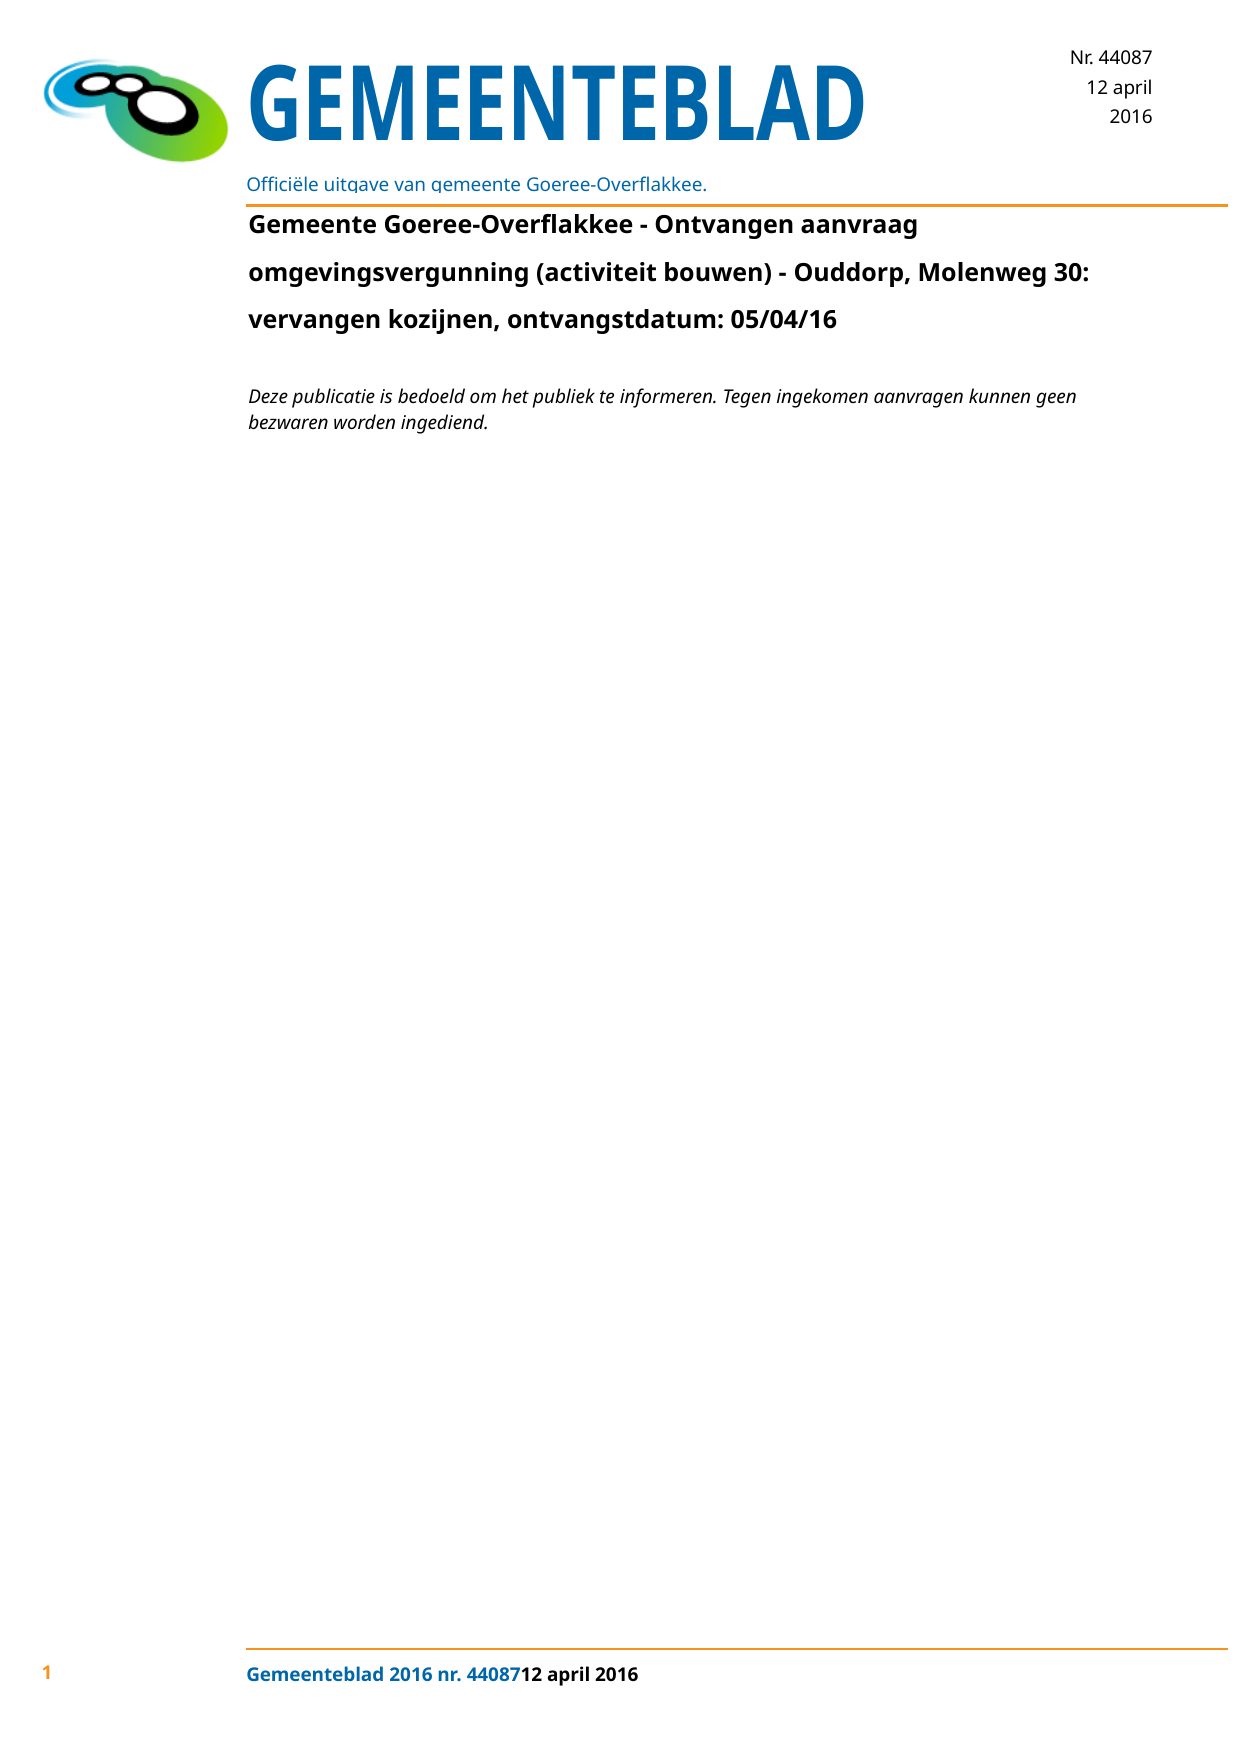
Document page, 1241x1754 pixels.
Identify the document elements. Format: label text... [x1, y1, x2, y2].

picture [41, 47, 231, 172]
text Deze publicatie is bedoeld om het publiek te informeren. Tegen ingekomen aanvragen kunnen geen bezwaren worden ingediend. [248, 384, 1152, 435]
text Gemeente Goeree-Overflakkee - Ontvangen aanvraag omgevingsvergunning (activiteit bouwen) - Ouddorp, Molenweg 30: vervangen kozijnen, ontvangstdatum: 05/04/16 [248, 207, 1152, 336]
